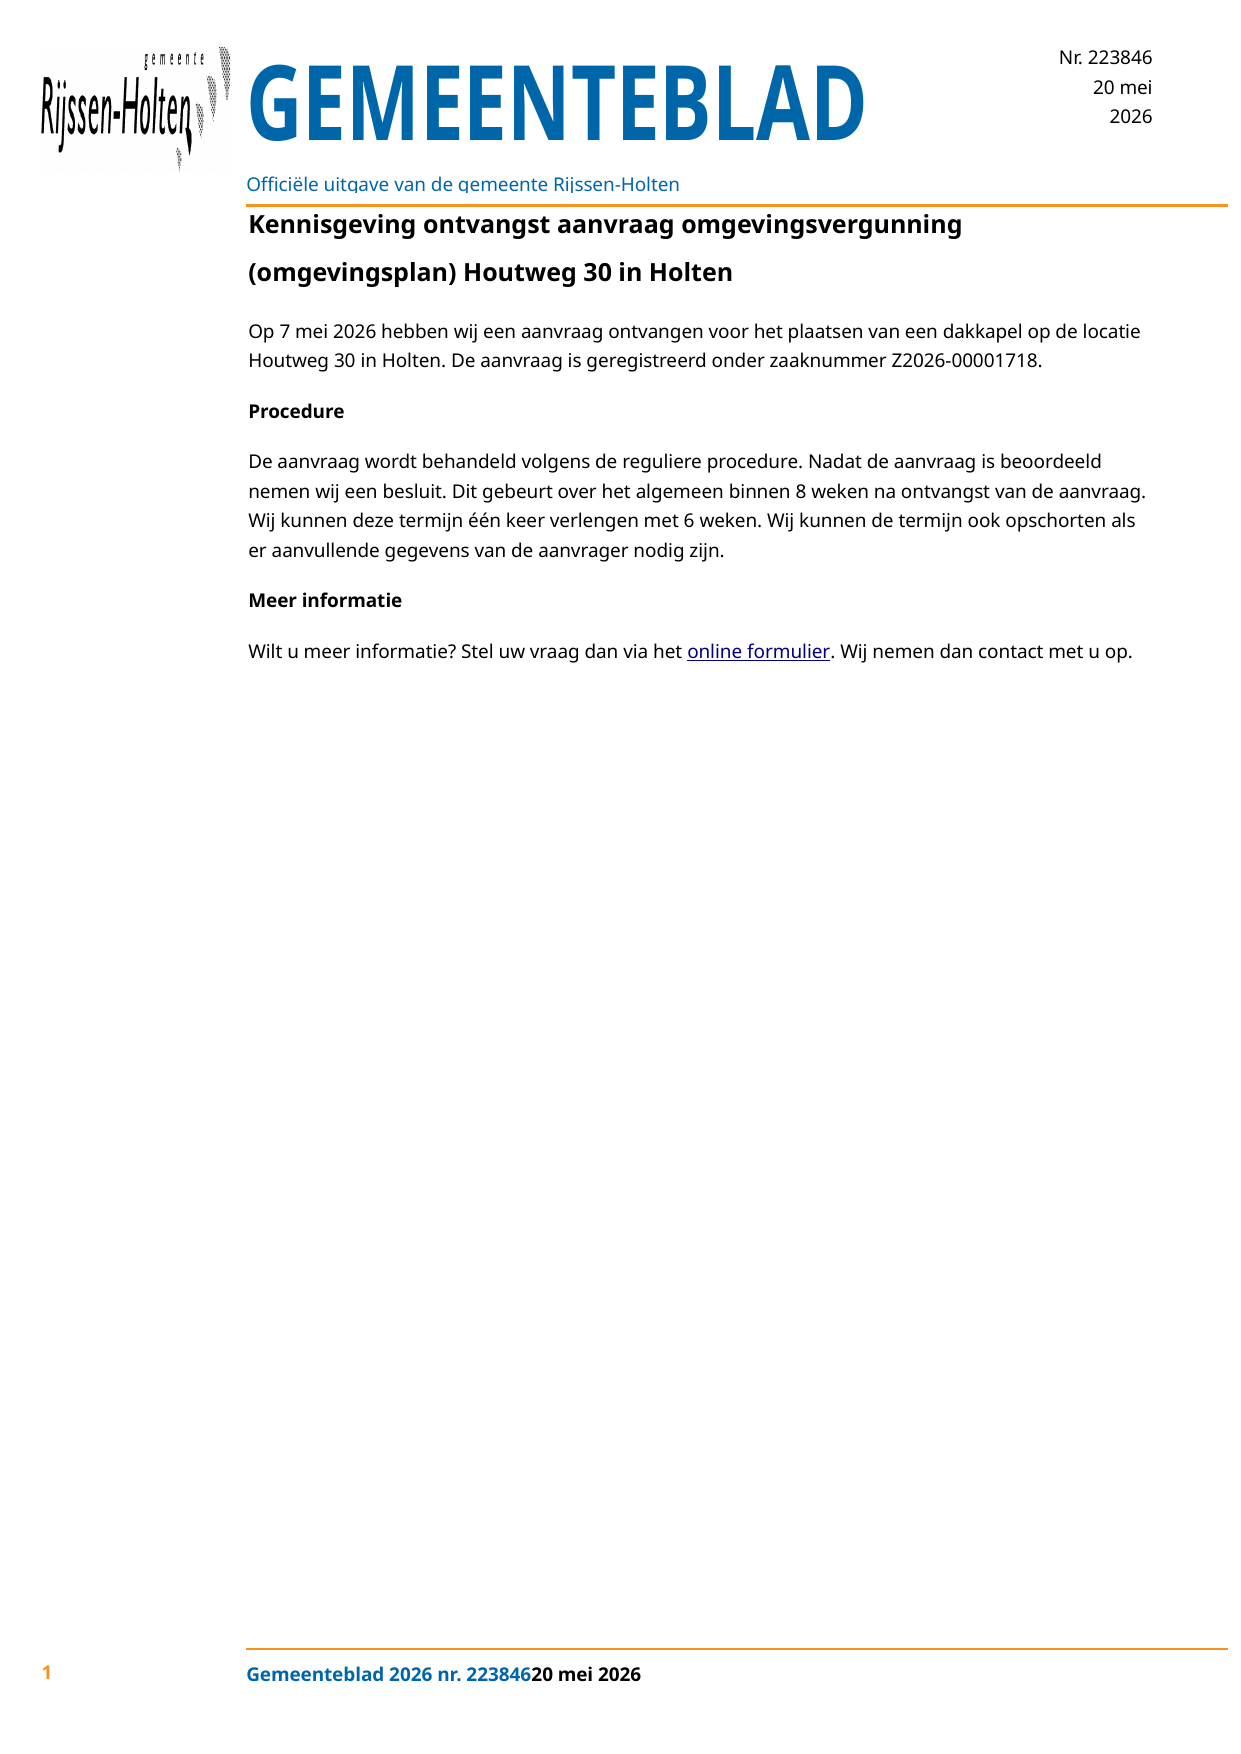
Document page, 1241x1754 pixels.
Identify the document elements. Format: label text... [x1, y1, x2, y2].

picture [41, 47, 231, 172]
text Procedure [248, 398, 1152, 424]
text Meer informatie [248, 587, 1152, 613]
text De aanvraag wordt behandeld volgens de reguliere procedure. Nadat de aanvraag is beoordeeld nemen wij een besluit. Dit gebeurt over het algemeen binnen 8 weken na ontvangst van de aanvraag. Wij kunnen deze termijn één keer verlengen met 6 weken. Wij kunnen de termijn ook opschorten als er aanvullende gegevens van de aanvrager nodig zijn. [248, 448, 1152, 563]
text Wilt u meer informatie? Stel uw vraag dan via het online formulier. Wij nemen dan contact met u op. [248, 638, 1152, 664]
text Kennisgeving ontvangst aanvraag omgevingsvergunning (omgevingsplan) Houtweg 30 in Holten [248, 207, 1152, 288]
text Op 7 mei 2026 hebben wij een aanvraag ontvangen voor het plaatsen van een dakkapel op de locatie Houtweg 30 in Holten. De aanvraag is geregistreerd onder zaaknummer Z2026-00001718. [248, 318, 1152, 373]
